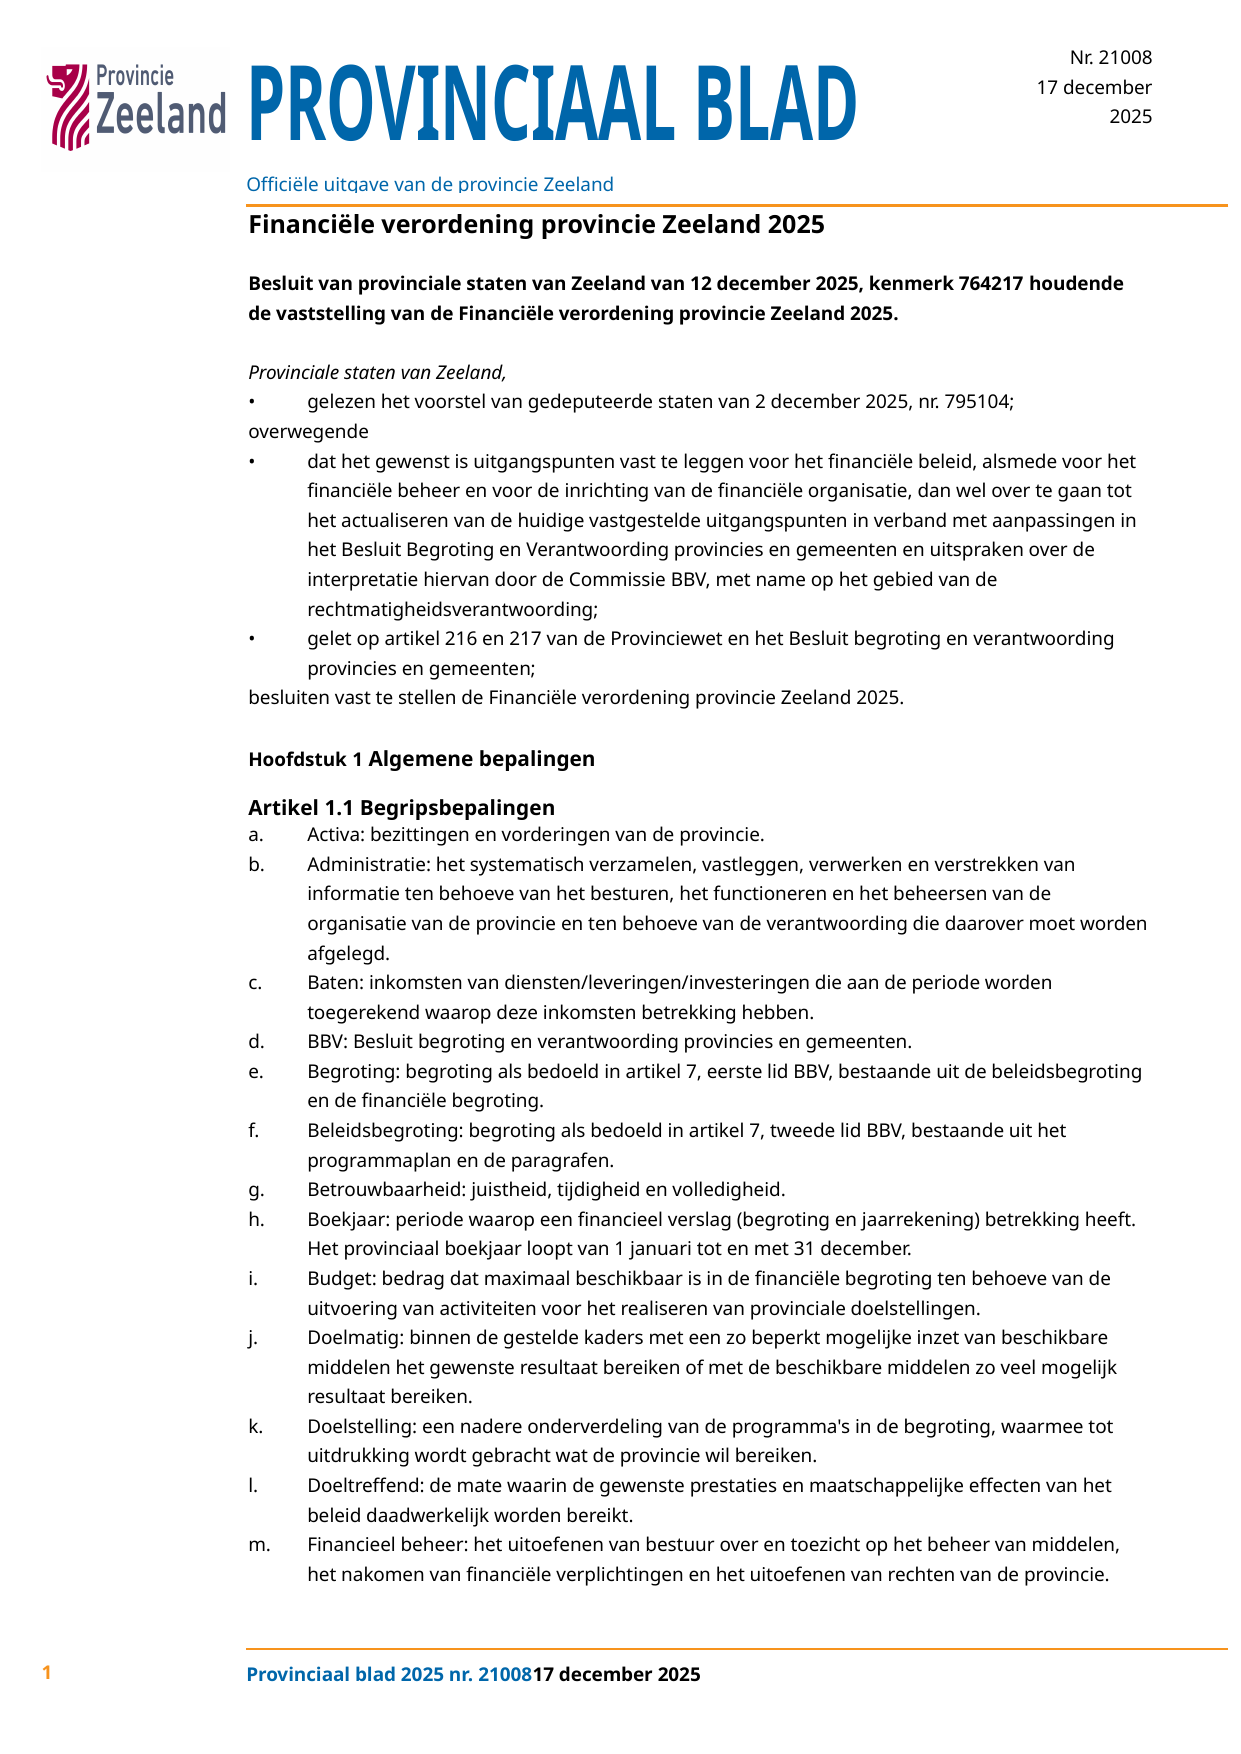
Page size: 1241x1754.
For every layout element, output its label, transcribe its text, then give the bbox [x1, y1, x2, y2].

list Betrouwbaarheid: juistheid, tijdigheid en volledigheid. [248, 1176, 1152, 1202]
picture [41, 47, 231, 172]
list Baten: inkomsten van diensten/leveringen/investeringen die aan de periode worden toegerekend waarop deze inkomsten betrekking hebben. [248, 969, 1152, 1024]
list Boekjaar: periode waarop een financieel verslag (begroting en jaarrekening) betrekking heeft. Het provinciaal boekjaar loopt van 1 januari tot en met 31 december. [248, 1206, 1152, 1261]
list Financieel beheer: het uitoefenen van bestuur over en toezicht op het beheer van middelen, het nakomen van financiële verplichtingen en het uitoefenen van rechten van de provincie. [248, 1531, 1152, 1587]
text besluiten vast te stellen de Financiële verordening provincie Zeeland 2025. [248, 684, 1152, 710]
text Provinciale staten van Zeeland, [248, 359, 1152, 385]
text Artikel 1.1 Begripsbepalingen [248, 793, 1152, 821]
text Hoofdstuk 1 Algemene bepalingen [248, 744, 1152, 772]
list dat het gewenst is uitgangspunten vast te leggen voor het financiële beleid, alsmede voor het financiële beheer en voor de inrichting van de financiële organisatie, dan wel over te gaan tot het actualiseren van de huidige vastgestelde uitgangspunten in verband met aanpassingen in het Besluit Begroting en Verantwoording provincies en gemeenten en uitspraken over de interpretatie hiervan door de Commissie BBV, met name op het gebied van de rechtmatigheidsverantwoording; [248, 448, 1152, 621]
list Doelstelling: een nadere onderverdeling van de programma's in de begroting, waarmee tot uitdrukking wordt gebracht wat de provincie wil bereiken. [248, 1413, 1152, 1468]
text Financiële verordening provincie Zeeland 2025 [248, 207, 1152, 241]
list Beleidsbegroting: begroting als bedoeld in artikel 7, tweede lid BBV, bestaande uit het programmaplan en de paragrafen. [248, 1117, 1152, 1172]
list Doelmatig: binnen de gestelde kaders met een zo beperkt mogelijke inzet van beschikbare middelen het gewenste resultaat bereiken of met de beschikbare middelen zo veel mogelijk resultaat bereiken. [248, 1324, 1152, 1409]
list Budget: bedrag dat maximaal beschikbaar is in de financiële begroting ten behoeve van de uitvoering van activiteiten voor het realiseren van provinciale doelstellingen. [248, 1265, 1152, 1320]
list gelezen het voorstel van gedeputeerde staten van 2 december 2025, nr. 795104; [248, 389, 1152, 414]
text Besluit van provinciale staten van Zeeland van 12 december 2025, kenmerk 764217 houdende de vaststelling van de Financiële verordening provincie Zeeland 2025. [248, 270, 1152, 326]
list Activa: bezittingen en vorderingen van de provincie. [248, 821, 1152, 847]
list Begroting: begroting als bedoeld in artikel 7, eerste lid BBV, bestaande uit de beleidsbegroting en de financiële begroting. [248, 1058, 1152, 1113]
list Doeltreffend: de mate waarin de gewenste prestaties en maatschappelijke effecten van het beleid daadwerkelijk worden bereikt. [248, 1472, 1152, 1527]
list Administratie: het systematisch verzamelen, vastleggen, verwerken en verstrekken van informatie ten behoeve van het besturen, het functioneren en het beheersen van de organisatie van de provincie en ten behoeve van de verantwoording die daarover moet worden afgelegd. [248, 851, 1152, 965]
list BBV: Besluit begroting en verantwoording provincies en gemeenten. [248, 1028, 1152, 1054]
list gelet op artikel 216 en 217 van de Provinciewet en het Besluit begroting en verantwoording provincies en gemeenten; [248, 625, 1152, 681]
text overwegende [248, 418, 1152, 444]
